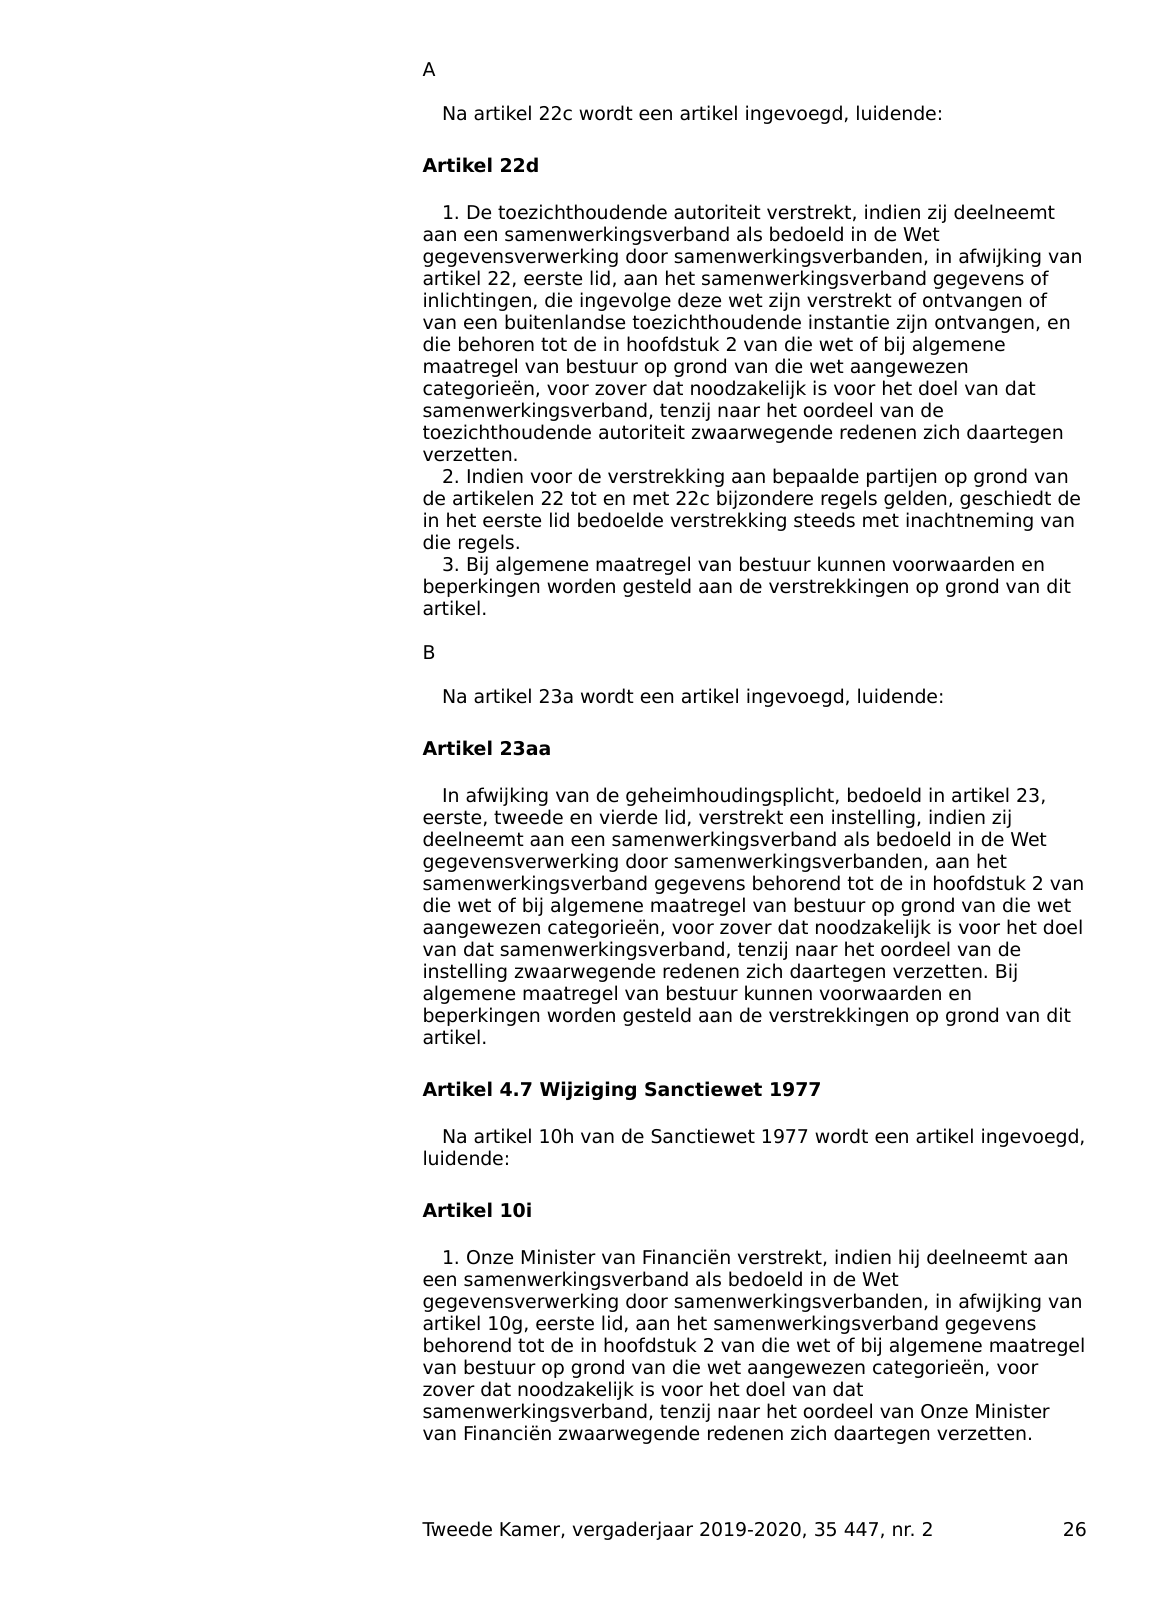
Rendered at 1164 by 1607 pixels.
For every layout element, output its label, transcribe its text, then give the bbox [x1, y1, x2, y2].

text 1. Onze Minister van Financiën verstrekt, indien hij deelneemt aan een samenwerkingsverband als bedoeld in de Wet gegevensverwerking door samenwerkingsverbanden, in afwijking van artikel 10g, eerste lid, aan het samenwerkingsverband gegevens behorend tot de in hoofdstuk 2 van die wet of bij algemene maatregel van bestuur op grond van die wet aangewezen categorieën, voor zover dat noodzakelijk is voor het doel van dat samenwerkingsverband, tenzij naar het oordeel van Onze Minister van Financiën zwaarwegende redenen zich daartegen verzetten. [422, 1247, 1087, 1444]
text B [422, 642, 1087, 664]
subtitle Artikel 23aa [422, 738, 1087, 760]
subtitle Artikel 4.7 Wijziging Sanctiewet 1977 [422, 1079, 1087, 1101]
text Na artikel 22c wordt een artikel ingevoegd, luidende: [422, 103, 1087, 125]
text 1. De toezichthoudende autoriteit verstrekt, indien zij deelneemt aan een samenwerkingsverband als bedoeld in de Wet gegevensverwerking door samenwerkingsverbanden, in afwijking van artikel 22, eerste lid, aan het samenwerkingsverband gegevens of inlichtingen, die ingevolge deze wet zijn verstrekt of ontvangen of van een buitenlandse toezichthoudende instantie zijn ontvangen, en die behoren tot de in hoofdstuk 2 van die wet of bij algemene maatregel van bestuur op grond van die wet aangewezen categorieën, voor zover dat noodzakelijk is voor het doel van dat samenwerkingsverband, tenzij naar het oordeel van de toezichthoudende autoriteit zwaarwegende redenen zich daartegen verzetten. [422, 202, 1087, 466]
text In afwijking van de geheimhoudingsplicht, bedoeld in artikel 23, eerste, tweede en vierde lid, verstrekt een instelling, indien zij deelneemt aan een samenwerkingsverband als bedoeld in de Wet gegevensverwerking door samenwerkingsverbanden, aan het samenwerkingsverband gegevens behorend tot de in hoofdstuk 2 van die wet of bij algemene maatregel van bestuur op grond van die wet aangewezen categorieën, voor zover dat noodzakelijk is voor het doel van dat samenwerkingsverband, tenzij naar het oordeel van de instelling zwaarwegende redenen zich daartegen verzetten. Bij algemene maatregel van bestuur kunnen voorwaarden en beperkingen worden gesteld aan de verstrekkingen op grond van dit artikel. [422, 785, 1087, 1049]
subtitle Artikel 10i [422, 1200, 1087, 1222]
text 3. Bij algemene maatregel van bestuur kunnen voorwaarden en beperkingen worden gesteld aan de verstrekkingen op grond van dit artikel. [422, 554, 1087, 620]
text A [422, 59, 1087, 81]
subtitle Artikel 22d [422, 155, 1087, 177]
text Na artikel 23a wordt een artikel ingevoegd, luidende: [422, 686, 1087, 708]
text 2. Indien voor de verstrekking aan bepaalde partijen op grond van de artikelen 22 tot en met 22c bijzondere regels gelden, geschiedt de in het eerste lid bedoelde verstrekking steeds met inachtneming van die regels. [422, 466, 1087, 554]
text Na artikel 10h van de Sanctiewet 1977 wordt een artikel ingevoegd, luidende: [422, 1126, 1087, 1170]
